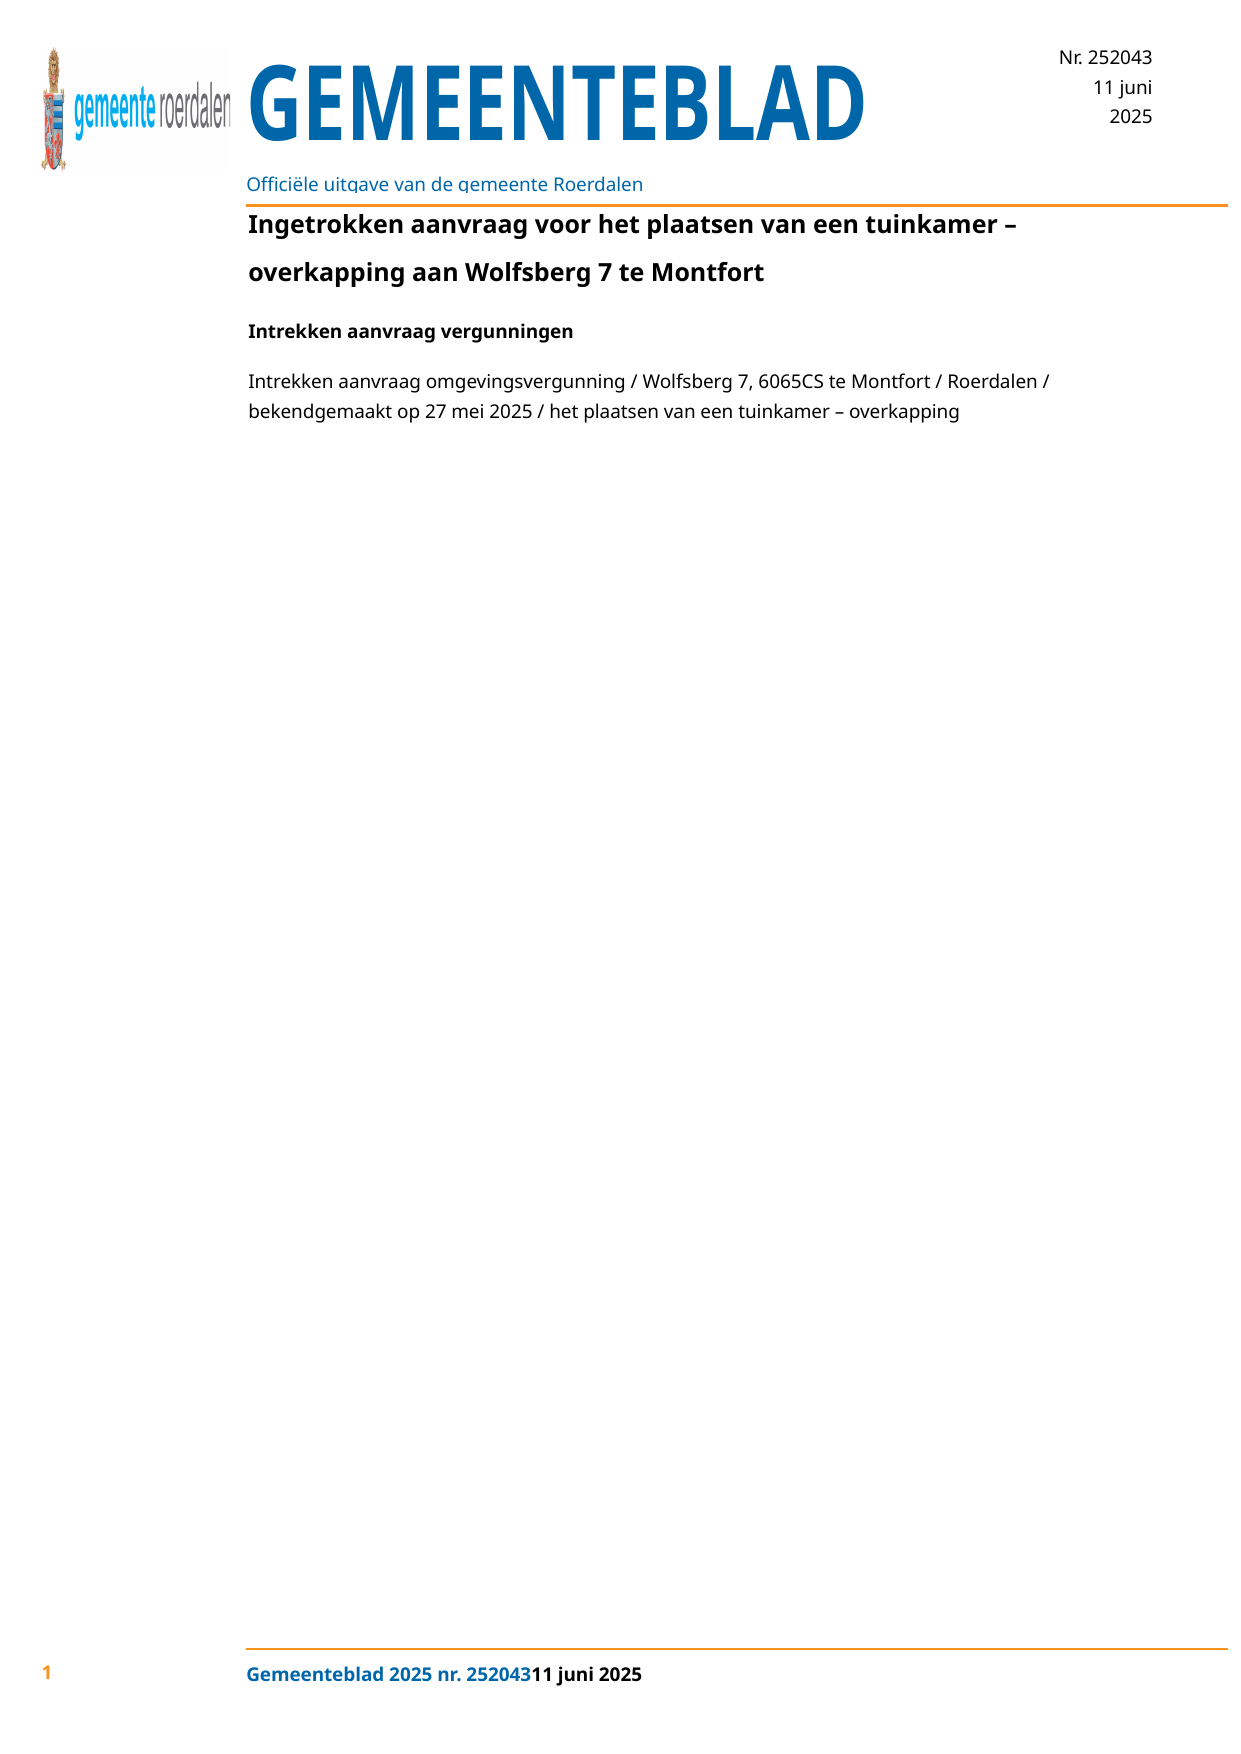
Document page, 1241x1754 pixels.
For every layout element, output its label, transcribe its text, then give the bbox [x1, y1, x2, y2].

text Intrekken aanvraag omgevingsvergunning / Wolfsberg 7, 6065CS te Montfort / Roerdalen / bekendgemaakt op 27 mei 2025 / het plaatsen van een tuinkamer – overkapping [248, 368, 1152, 424]
text Ingetrokken aanvraag voor het plaatsen van een tuinkamer – overkapping aan Wolfsberg 7 te Montfort [248, 207, 1152, 288]
text Intrekken aanvraag vergunningen [248, 318, 1152, 344]
picture [41, 47, 231, 172]
